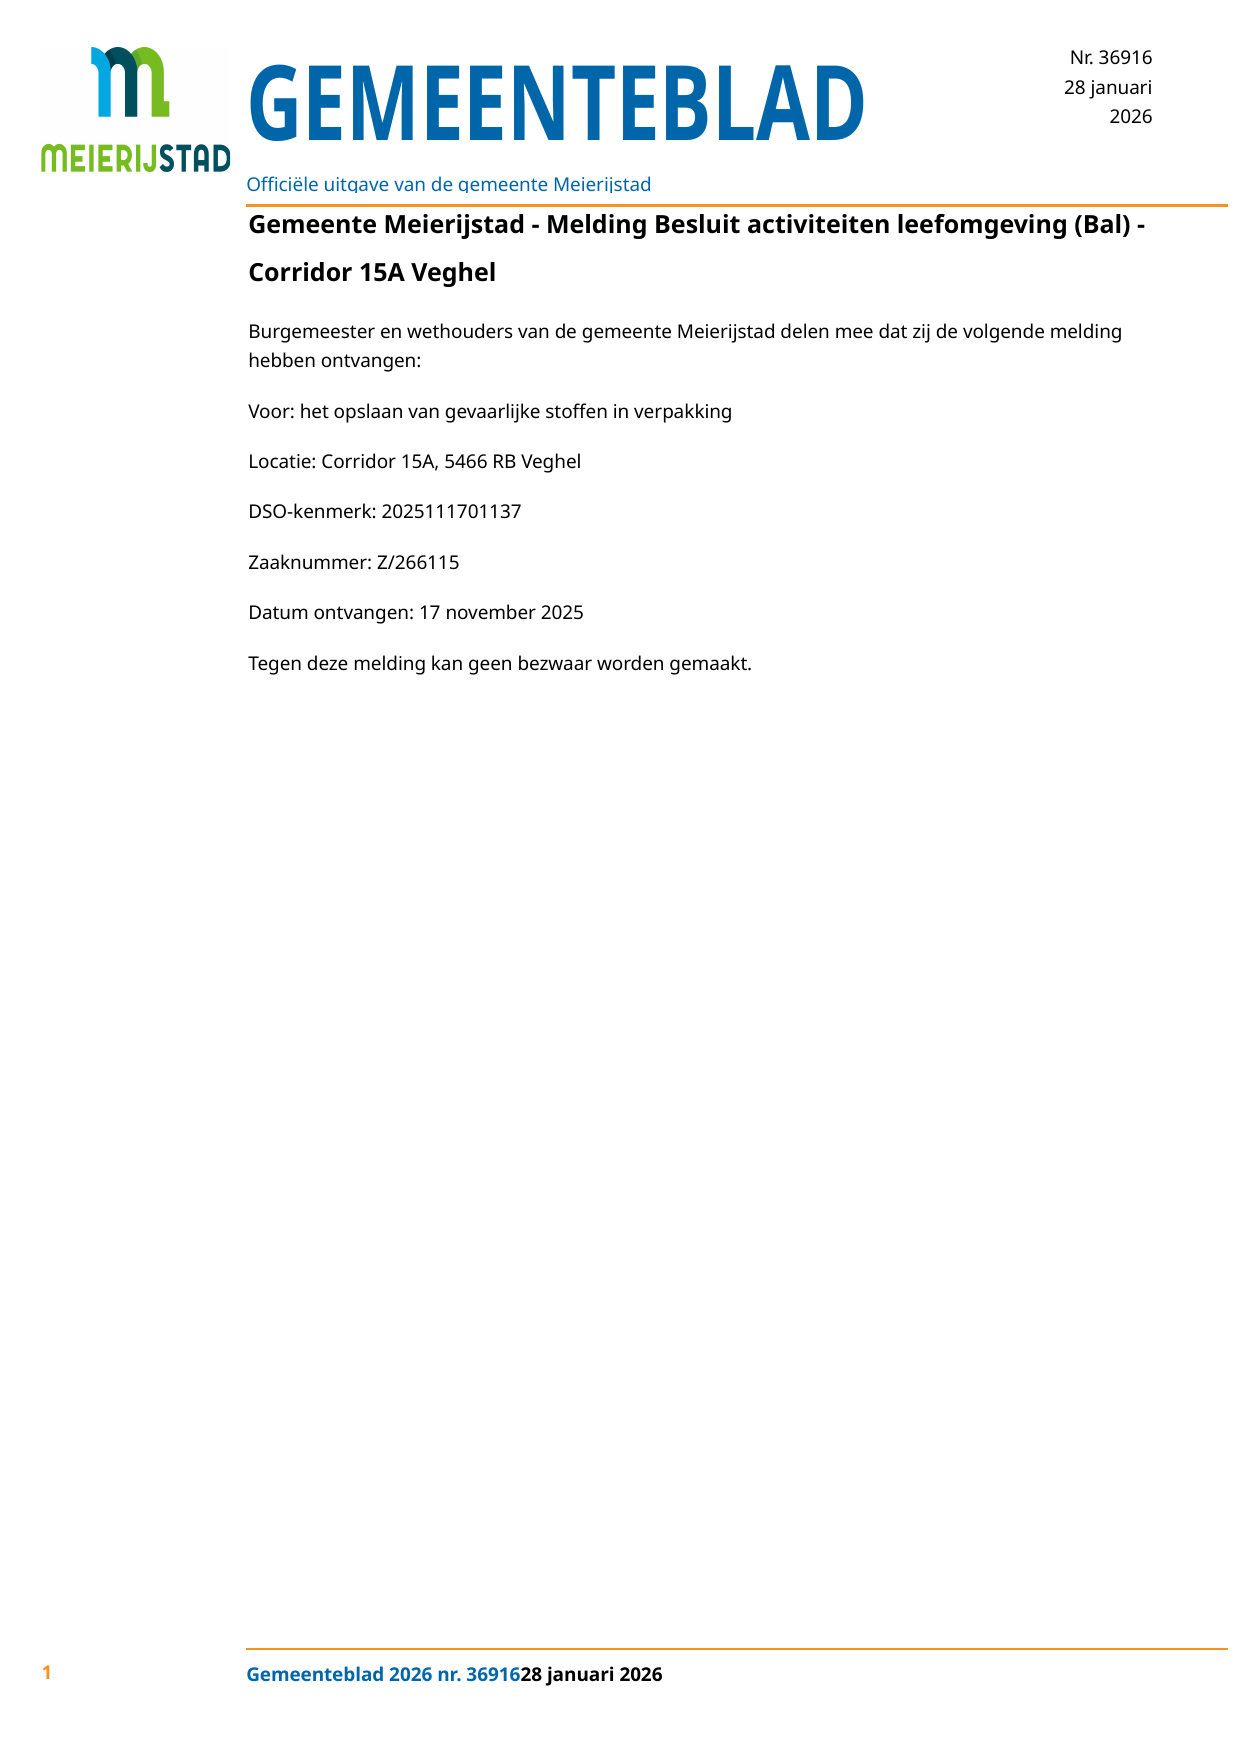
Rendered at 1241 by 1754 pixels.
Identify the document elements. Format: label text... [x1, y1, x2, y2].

text Voor: het opslaan van gevaarlijke stoffen in verpakking [248, 398, 1152, 424]
text Datum ontvangen: 17 november 2025 [248, 599, 1152, 625]
text Gemeente Meierijstad - Melding Besluit activiteiten leefomgeving (Bal) - Corridor 15A Veghel [248, 207, 1152, 288]
picture [41, 47, 231, 172]
text Burgemeester en wethouders van de gemeente Meierijstad delen mee dat zij de volgende melding hebben ontvangen: [248, 318, 1152, 373]
text Zaaknummer: Z/266115 [248, 549, 1152, 575]
text Locatie: Corridor 15A, 5466 RB Veghel [248, 448, 1152, 474]
text Tegen deze melding kan geen bezwaar worden gemaakt. [248, 650, 1152, 676]
text DSO-kenmerk: 2025111701137 [248, 499, 1152, 524]
